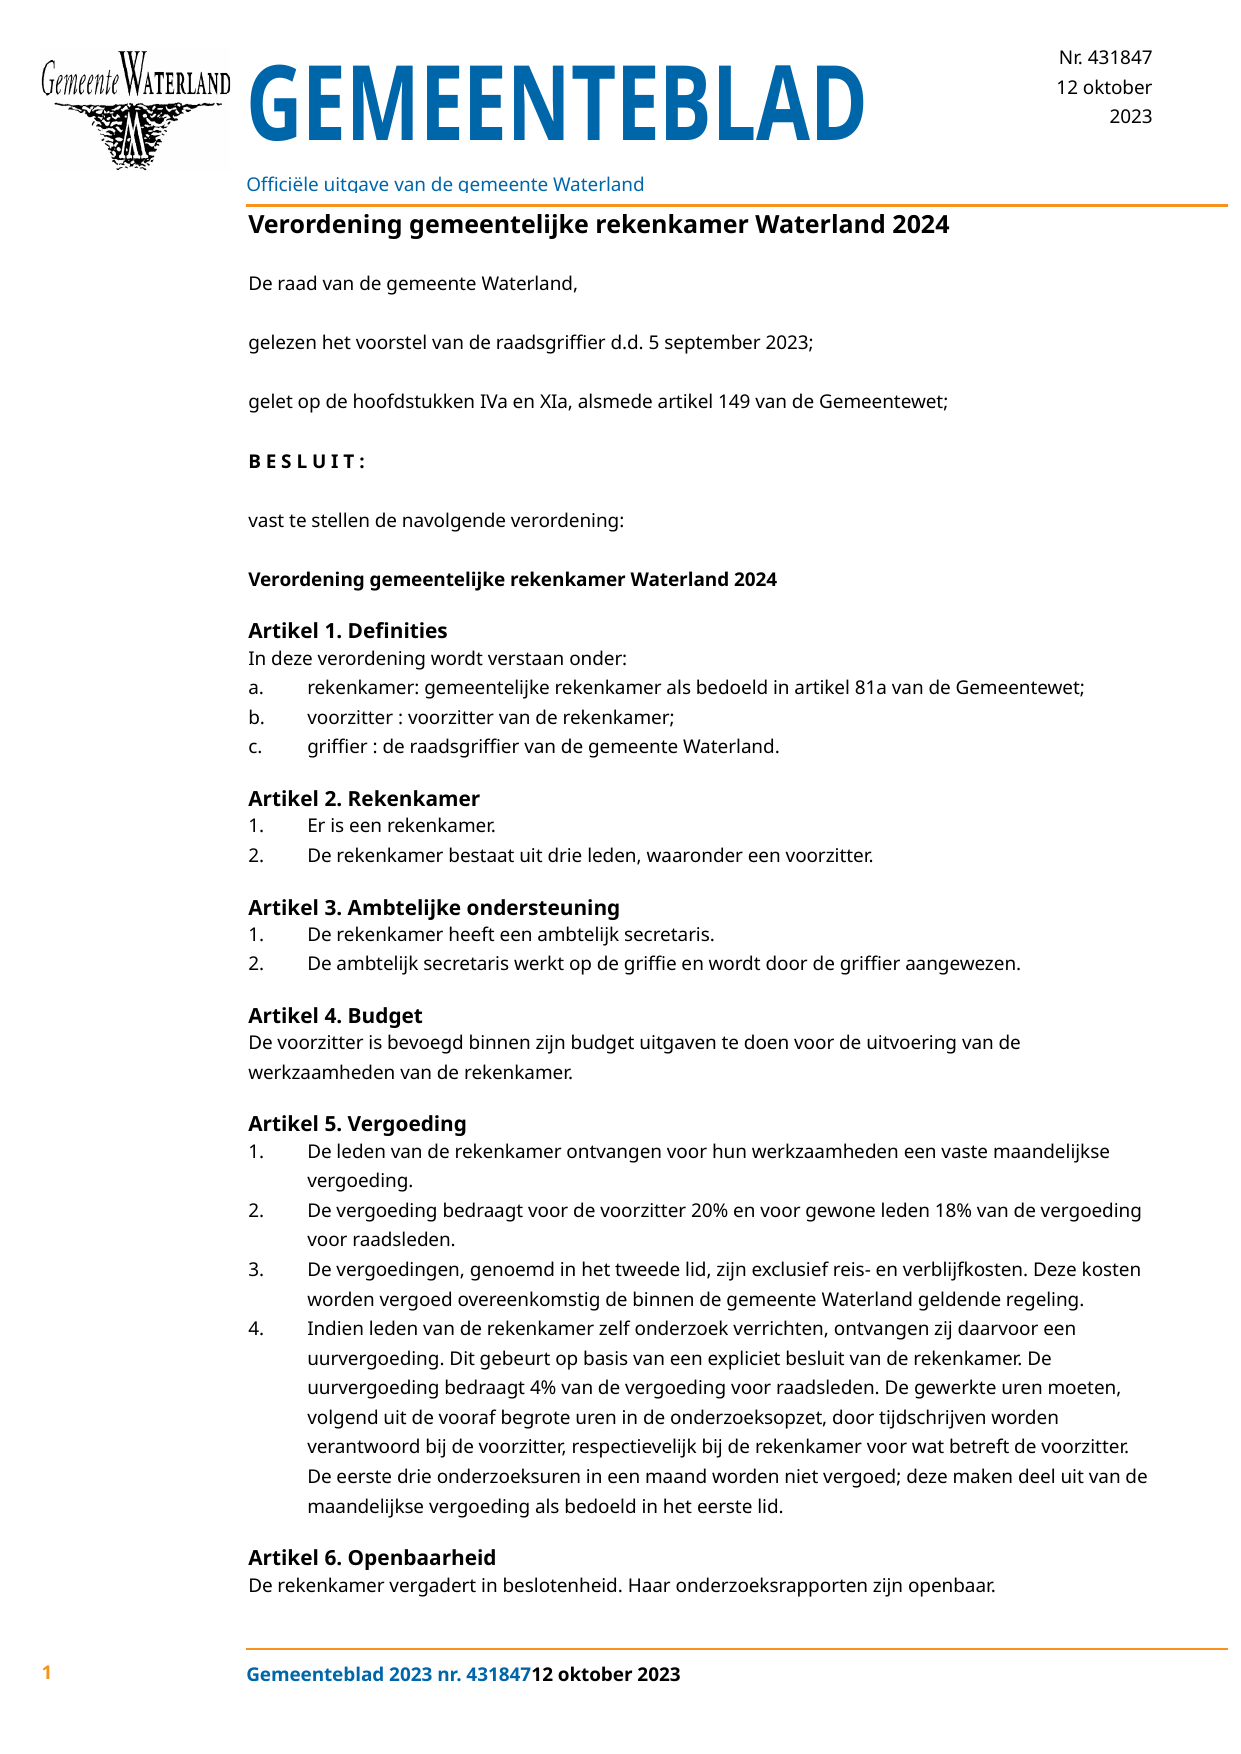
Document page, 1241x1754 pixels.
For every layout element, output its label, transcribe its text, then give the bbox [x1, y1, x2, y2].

list voorzitter : voorzitter van de rekenkamer; [248, 704, 1152, 730]
text Artikel 4. Budget [248, 1001, 1152, 1029]
picture [41, 47, 231, 172]
list De rekenkamer heeft een ambtelijk secretaris. [248, 921, 1152, 947]
text Verordening gemeentelijke rekenkamer Waterland 2024 [248, 207, 1152, 241]
text vast te stellen de navolgende verordening: [248, 507, 1152, 533]
text Artikel 1. Definities [248, 617, 1152, 645]
list De ambtelijk secretaris werkt op de griffie en wordt door de griffier aangewezen. [248, 951, 1152, 976]
list Er is een rekenkamer. [248, 813, 1152, 838]
text Artikel 2. Rekenkamer [248, 784, 1152, 813]
text De voorzitter is bevoegd binnen zijn budget uitgaven te doen voor de uitvoering van de werkzaamheden van de rekenkamer. [248, 1029, 1152, 1085]
list griffier : de raadsgriffier van de gemeente Waterland. [248, 734, 1152, 759]
list rekenkamer: gemeentelijke rekenkamer als bedoeld in artikel 81a van de Gemeentewet; [248, 674, 1152, 700]
text gelezen het voorstel van de raadsgriffier d.d. 5 september 2023; [248, 329, 1152, 355]
text De rekenkamer vergadert in beslotenheid. Haar onderzoeksrapporten zijn openbaar. [248, 1572, 1152, 1597]
text Verordening gemeentelijke rekenkamer Waterland 2024 [248, 566, 1152, 592]
text Artikel 3. Ambtelijke ondersteuning [248, 893, 1152, 921]
list De rekenkamer bestaat uit drie leden, waaronder een voorzitter. [248, 842, 1152, 868]
list De leden van de rekenkamer ontvangen voor hun werkzaamheden een vaste maandelijkse vergoeding. [248, 1138, 1152, 1193]
list Indien leden van de rekenkamer zelf onderzoek verrichten, ontvangen zij daarvoor een uurvergoeding. Dit gebeurt op basis van een expliciet besluit van de rekenkamer. De uurvergoeding bedraagt 4% van de vergoeding voor raadsleden. De gewerkte uren moeten, volgend uit de vooraf begrote uren in de onderzoeksopzet, door tijdschrijven worden verantwoord bij de voorzitter, respectievelijk bij de rekenkamer voor wat betreft de voorzitter. De eerste drie onderzoeksuren in een maand worden niet vergoed; deze maken deel uit van de maandelijkse vergoeding als bedoeld in het eerste lid. [248, 1315, 1152, 1519]
text De raad van de gemeente Waterland, [248, 270, 1152, 296]
text In deze verordening wordt verstaan onder: [248, 645, 1152, 671]
text Artikel 6. Openbaarheid [248, 1543, 1152, 1572]
text B E S L U I T : [248, 448, 1152, 473]
list De vergoeding bedraagt voor de voorzitter 20% en voor gewone leden 18% van de vergoeding voor raadsleden. [248, 1197, 1152, 1252]
text Artikel 5. Vergoeding [248, 1109, 1152, 1138]
text gelet op de hoofdstukken IVa en XIa, alsmede artikel 149 van de Gemeentewet; [248, 389, 1152, 414]
list De vergoedingen, genoemd in het tweede lid, zijn exclusief reis- en verblijfkosten. Deze kosten worden vergoed overeenkomstig de binnen de gemeente Waterland geldende regeling. [248, 1256, 1152, 1312]
